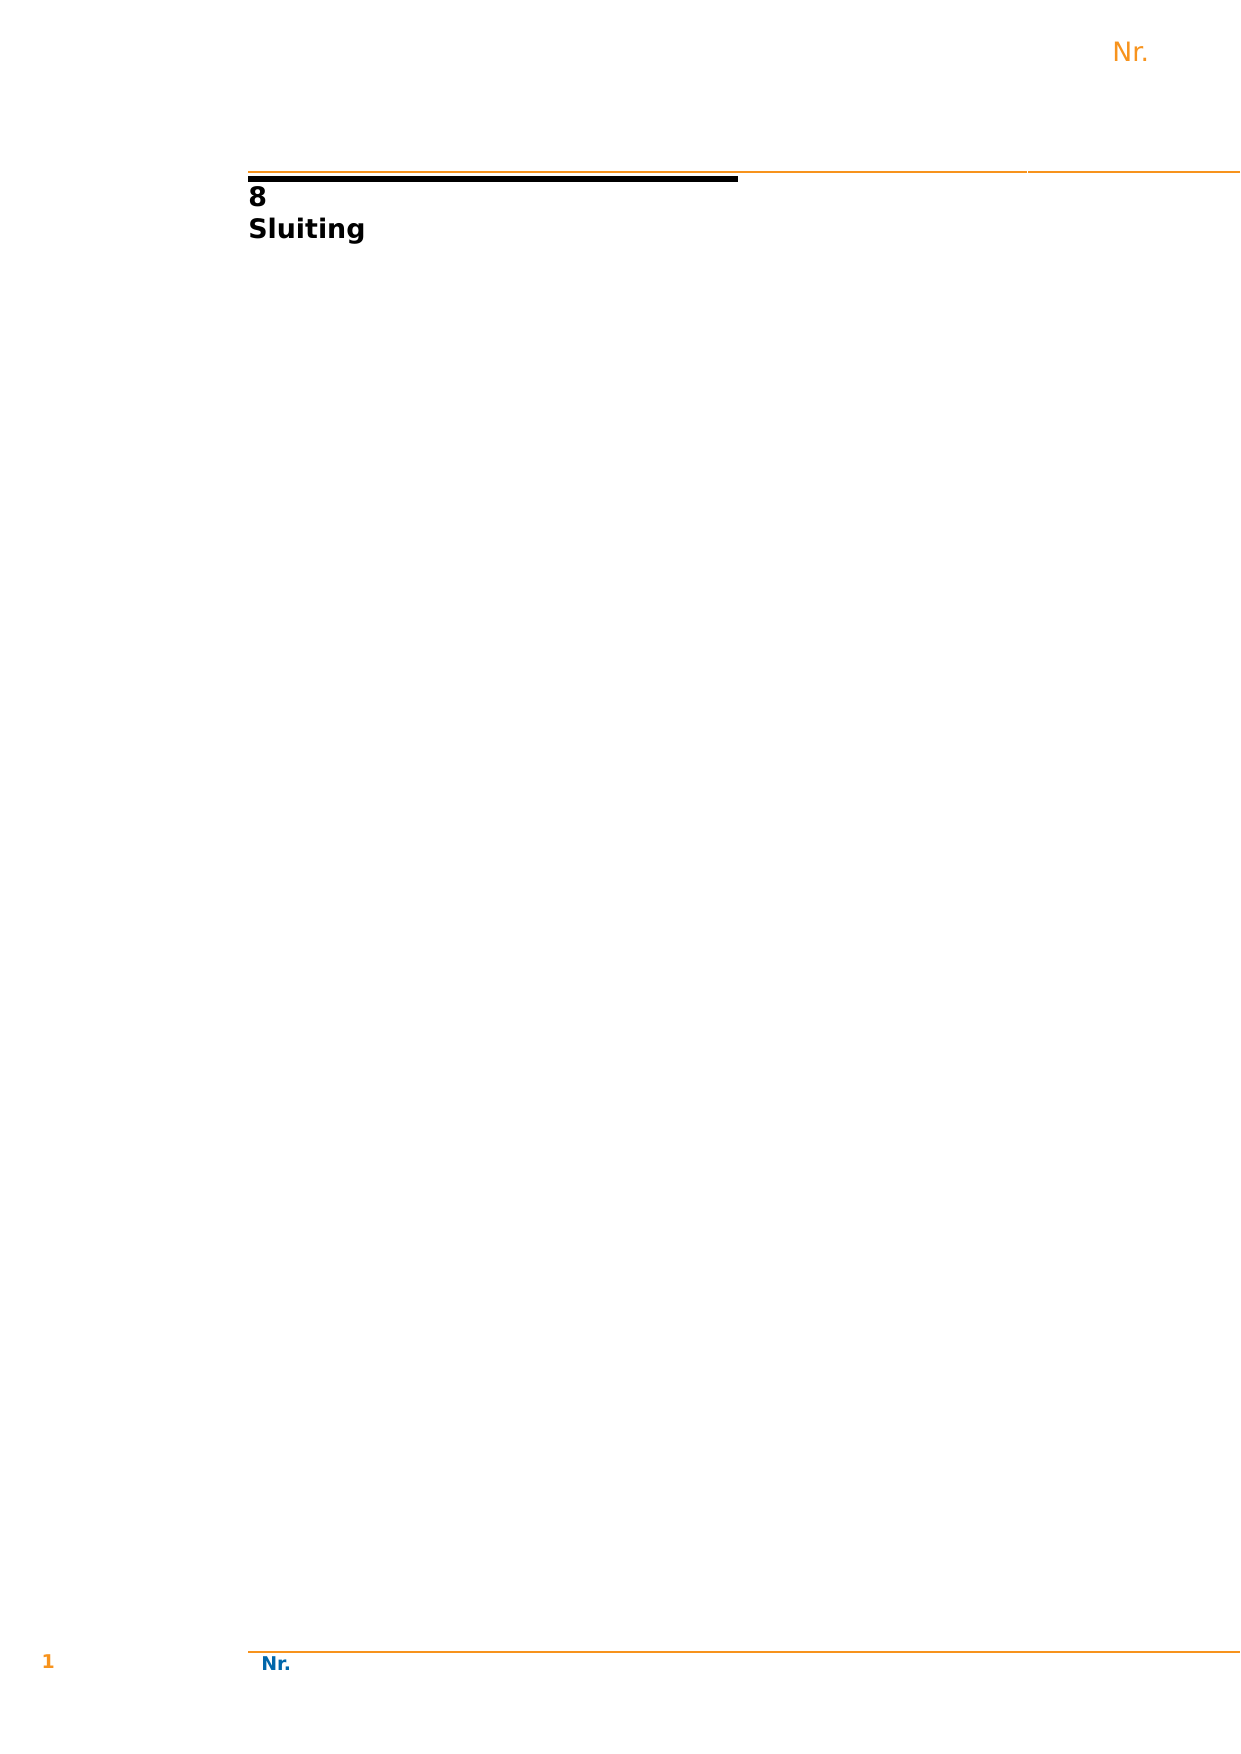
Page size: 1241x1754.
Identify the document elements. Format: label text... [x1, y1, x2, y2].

title 8 Sluiting [248, 182, 691, 244]
